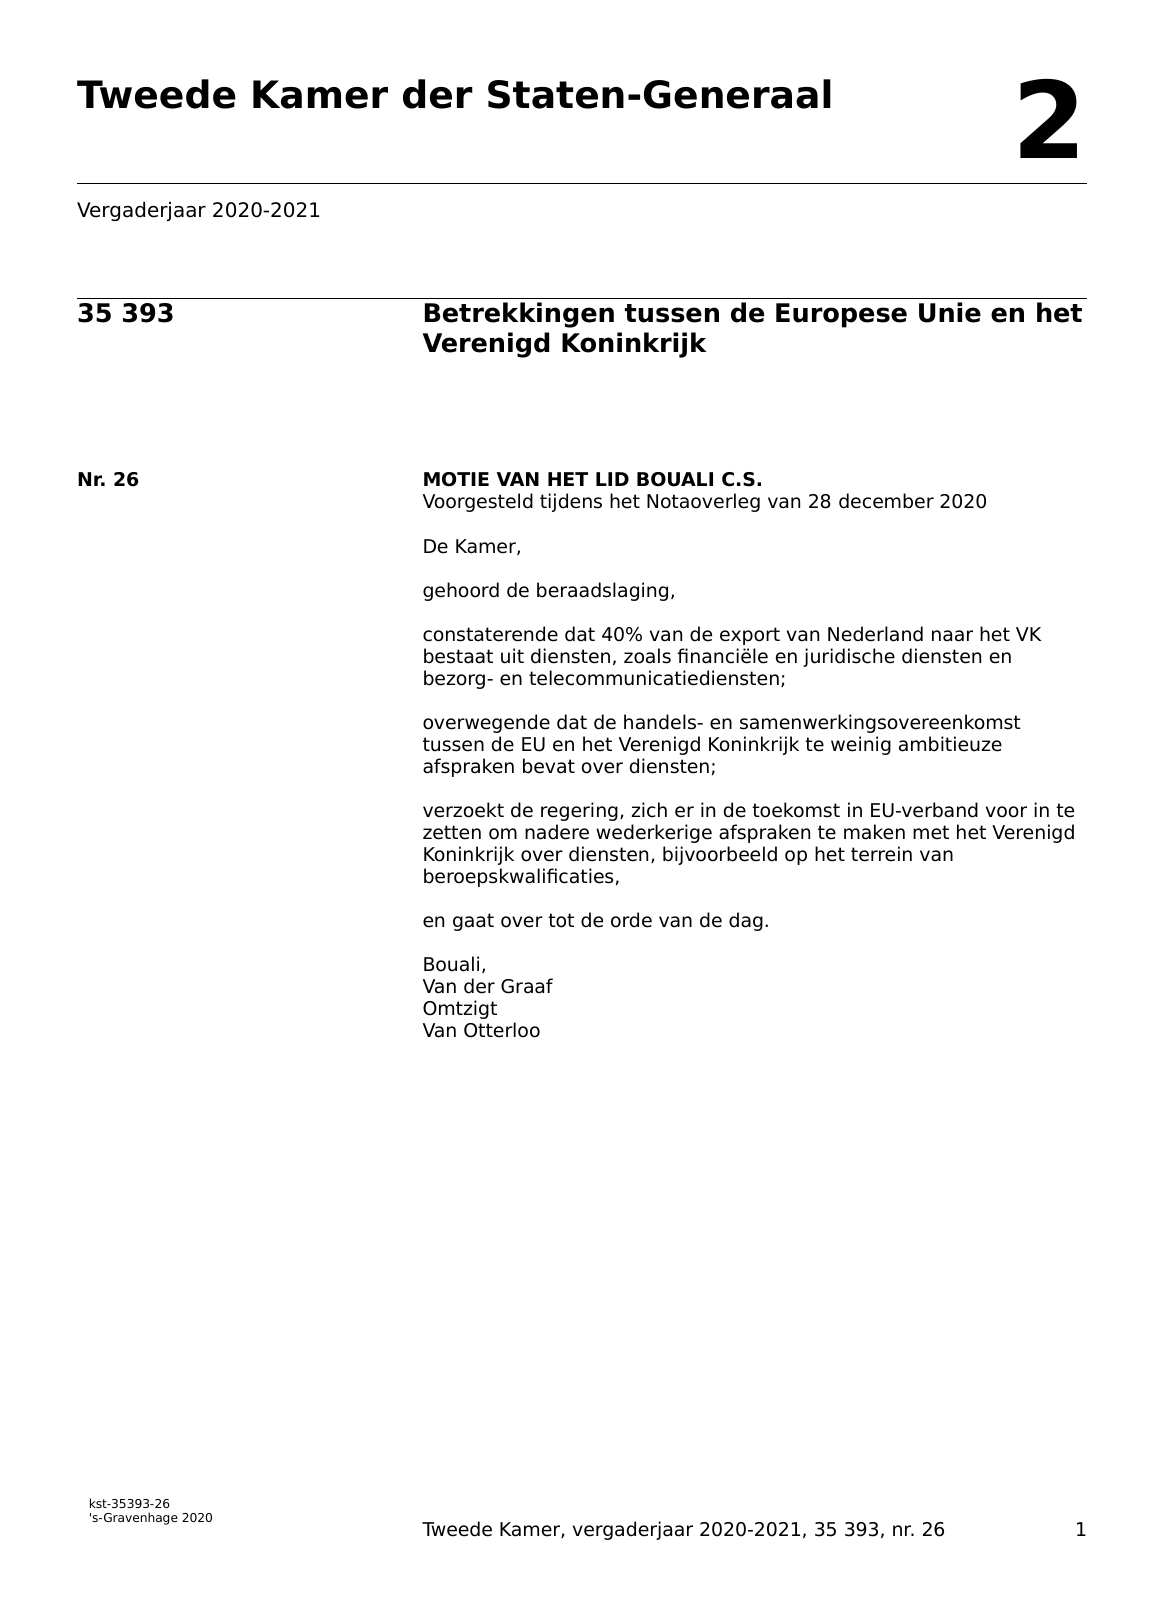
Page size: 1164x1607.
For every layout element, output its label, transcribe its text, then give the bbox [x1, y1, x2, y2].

text De Kamer, [422, 536, 1087, 557]
text overwegende dat de handels- en samenwerkingsovereenkomst tussen de EU en het Verenigd Koninkrijk te weinig ambitieuze afspraken bevat over diensten; [422, 712, 1087, 778]
text 's-Gravenhage 2020 [88, 1511, 323, 1525]
text Van Otterloo [422, 1020, 1087, 1042]
text Van der Graaf [422, 976, 1087, 998]
text verzoekt de regering, zich er in de toekomst in EU-verband voor in te zetten om nadere wederkerige afspraken te maken met het Verenigd Koninkrijk over diensten, bijvoorbeeld op het terrein van beroepskwalificaties, [422, 800, 1087, 888]
text kst-35393-26 [88, 1497, 323, 1511]
text en gaat over tot de orde van de dag. [422, 910, 1087, 932]
text Voorgesteld tijdens het Notaoverleg van 28 december 2020 [422, 491, 1087, 513]
subtitle Nr. 26 MOTIE VAN HET LID BOUALI C.S. [77, 469, 1087, 491]
subtitle 35 393 Betrekkingen tussen de Europese Unie en het Verenigd Koninkrijk [77, 299, 1087, 358]
text Bouali, [422, 954, 1087, 976]
table_header Tweede Kamer der Staten-Generaal [77, 59, 886, 183]
text constaterende dat 40% van de export van Nederland naar het VK bestaat uit diensten, zoals financiële en juridische diensten en bezorg- en telecommunicatiediensten; [422, 624, 1087, 690]
table_header 2 [886, 59, 1087, 183]
table_cell Vergaderjaar 2020-2021 [77, 184, 1087, 298]
text gehoord de beraadslaging, [422, 580, 1087, 602]
text Omtzigt [422, 998, 1087, 1020]
